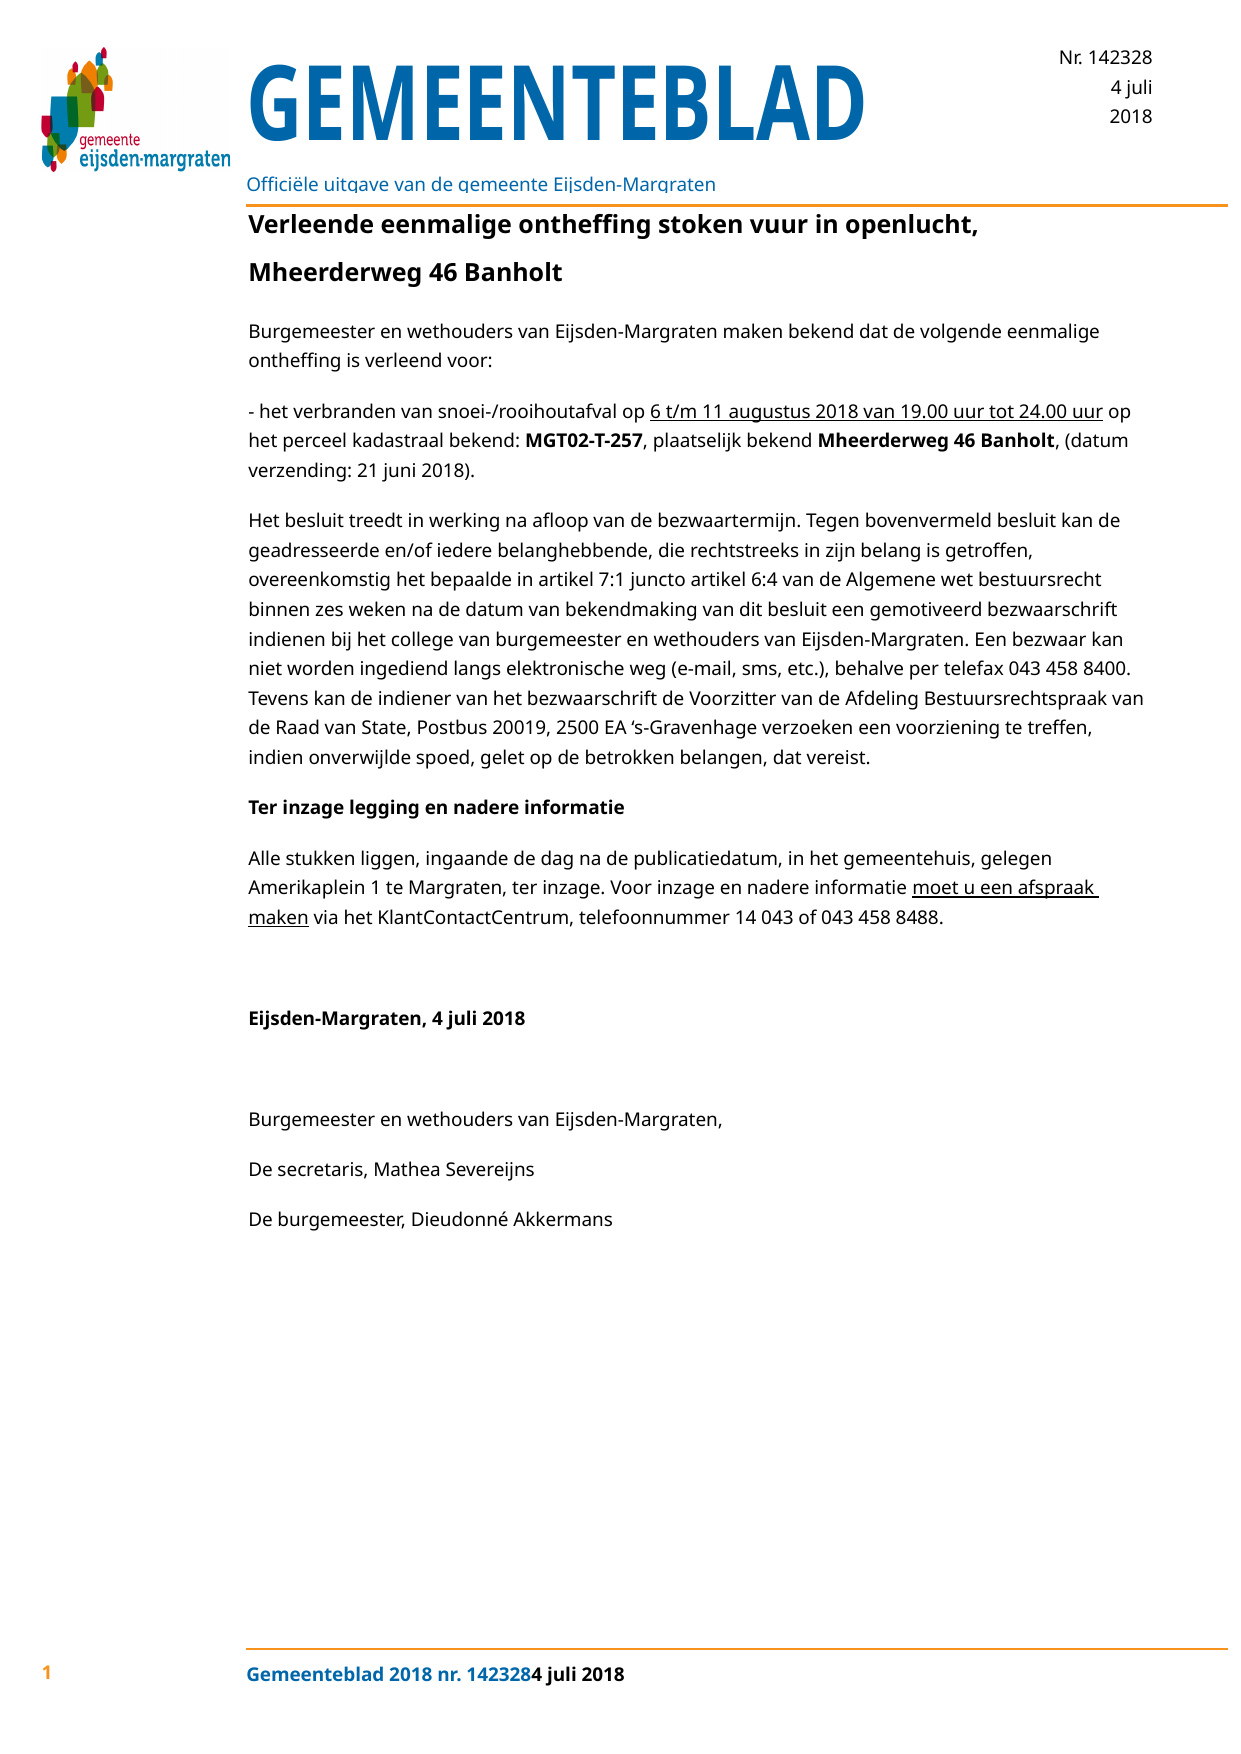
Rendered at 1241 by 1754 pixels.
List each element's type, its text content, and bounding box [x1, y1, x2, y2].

text De burgemeester, Dieudonné Akkermans [248, 1207, 1152, 1232]
text Burgemeester en wethouders van Eijsden-Margraten, [248, 1106, 1152, 1132]
text Burgemeester en wethouders van Eijsden-Margraten maken bekend dat de volgende eenmalige ontheffing is verleend voor: [248, 318, 1152, 373]
text De secretaris, Mathea Severeijns [248, 1156, 1152, 1182]
text Alle stukken liggen, ingaande de dag na de publicatiedatum, in het gemeentehuis, gelegen Amerikaplein 1 te Margraten, ter inzage. Voor inzage en nadere informatie moet u een afspraak maken via het KlantContactCentrum, telefoonnummer 14 043 of 043 458 8488. [248, 845, 1152, 930]
text Ter inzage legging en nadere informatie [248, 794, 1152, 820]
picture [41, 47, 231, 172]
text - het verbranden van snoei-/rooihoutafval op 6 t/m 11 augustus 2018 van 19.00 uur tot 24.00 uur op het perceel kadastraal bekend: MGT02-T-257, plaatselijk bekend Mheerderweg 46 Banholt, (datum verzending: 21 juni 2018). [248, 398, 1152, 483]
text Verleende eenmalige ontheffing stoken vuur in openlucht, Mheerderweg 46 Banholt [248, 207, 1152, 288]
text Het besluit treedt in werking na afloop van de bezwaartermijn. Tegen bovenvermeld besluit kan de geadresseerde en/of iedere belanghebbende, die rechtstreeks in zijn belang is getroffen, overeenkomstig het bepaalde in artikel 7:1 juncto artikel 6:4 van de Algemene wet bestuursrecht binnen zes weken na de datum van bekendmaking van dit besluit een gemotiveerd bezwaarschrift indienen bij het college van burgemeester en wethouders van Eijsden-Margraten. Een bezwaar kan niet worden ingediend langs elektronische weg (e-mail, sms, etc.), behalve per telefax 043 458 8400. Tevens kan de indiener van het bezwaarschrift de Voorzitter van de Afdeling Bestuursrechtspraak van de Raad van State, Postbus 20019, 2500 EA ‘s-Gravenhage verzoeken een voorziening te treffen, indien onverwijlde spoed, gelet op de betrokken belangen, dat vereist. [248, 507, 1152, 770]
text Eijsden-Margraten, 4 juli 2018 [248, 1005, 1152, 1031]
